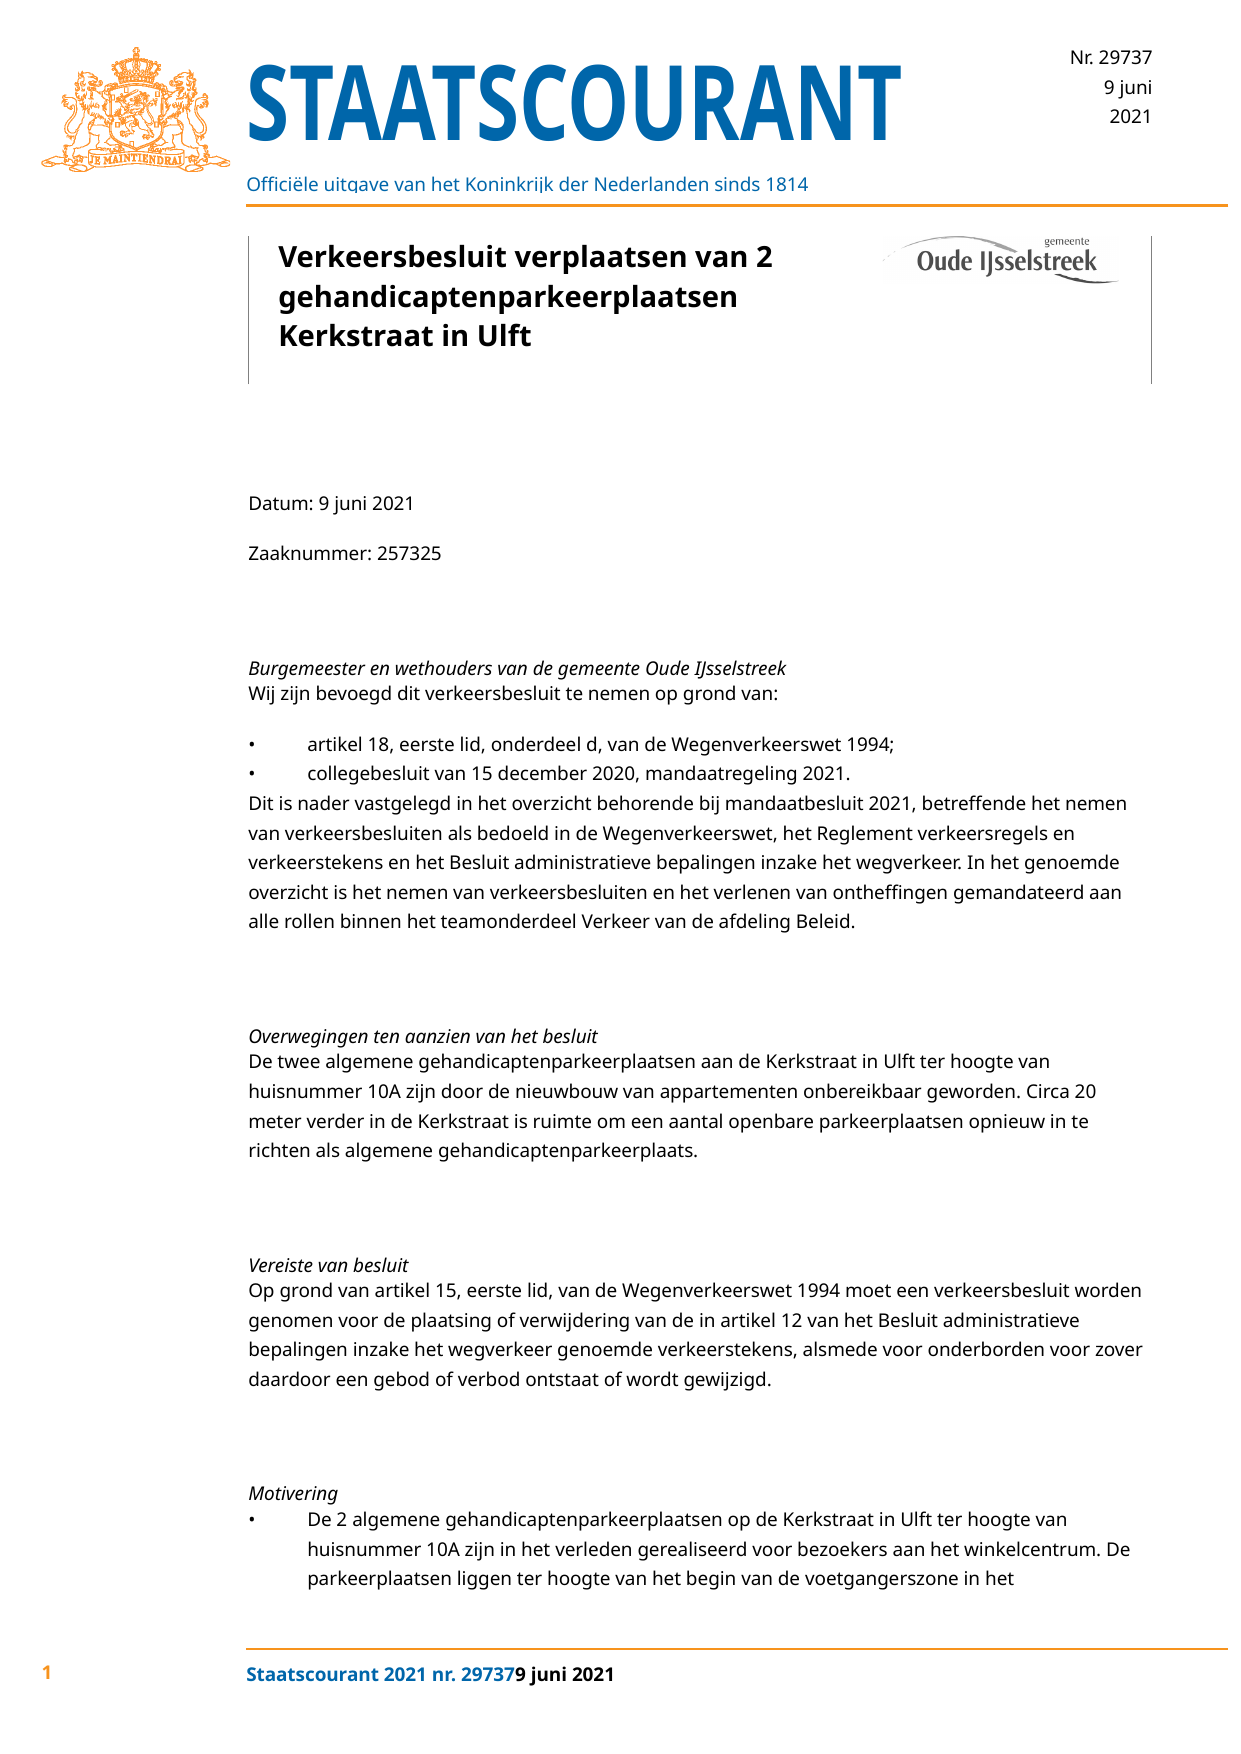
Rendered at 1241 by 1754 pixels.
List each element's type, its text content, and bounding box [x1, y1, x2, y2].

list collegebesluit van 15 december 2020, mandaatregeling 2021. [248, 761, 1152, 786]
text Op grond van artikel 15, eerste lid, van de Wegenverkeerswet 1994 moet een verkeersbesluit worden genomen voor de plaatsing of verwijdering van de in artikel 12 van het Besluit administratieve bepalingen inzake het wegverkeer genoemde verkeerstekens, alsmede voor onderborden voor zover daardoor een gebod of verbod ontstaat of wordt gewijzigd. [248, 1277, 1152, 1392]
text Zaaknummer: 257325 [248, 541, 1152, 566]
table_header Verkeersbesluit verplaatsen van 2 gehandicaptenparkeerplaatsen Kerkstraat in Ulft [249, 236, 850, 384]
picture [882, 236, 1119, 284]
list De 2 algemene gehandicaptenparkeerplaatsen op de Kerkstraat in Ulft ter hoogte van huisnummer 10A zijn in het verleden gerealiseerd voor bezoekers aan het winkelcentrum. De parkeerplaatsen liggen ter hoogte van het begin van de voetgangerszone in het [248, 1506, 1152, 1591]
text Burgemeester en wethouders van de gemeente Oude IJsselstreek [248, 655, 1152, 681]
text Overwegingen ten aanzien van het besluit [248, 1023, 1152, 1049]
text Vereiste van besluit [248, 1252, 1152, 1277]
list artikel 18, eerste lid, onderdeel d, van de Wegenverkeerswet 1994; [248, 731, 1152, 757]
text De twee algemene gehandicaptenparkeerplaatsen aan de Kerkstraat in Ulft ter hoogte van huisnummer 10A zijn door de nieuwbouw van appartementen onbereikbaar geworden. Circa 20 meter verder in de Kerkstraat is ruimte om een aantal openbare parkeerplaatsen opnieuw in te richten als algemene gehandicaptenparkeerplaats. [248, 1049, 1152, 1163]
text Dit is nader vastgelegd in het overzicht behorende bij mandaatbesluit 2021, betreffende het nemen van verkeersbesluiten als bedoeld in de Wegenverkeerswet, het Reglement verkeersregels en verkeerstekens en het Besluit administratieve bepalingen inzake het wegverkeer. In het genoemde overzicht is het nemen van verkeersbesluiten en het verlenen van ontheffingen gemandateerd aan alle rollen binnen het teamonderdeel Verkeer van de afdeling Beleid. [248, 790, 1152, 934]
table_header [850, 236, 1151, 384]
text Datum: 9 juni 2021 [248, 490, 1152, 516]
picture [41, 47, 231, 172]
text Motivering [248, 1481, 1152, 1506]
text Wij zijn bevoegd dit verkeersbesluit te nemen op grond van: [248, 681, 1152, 706]
